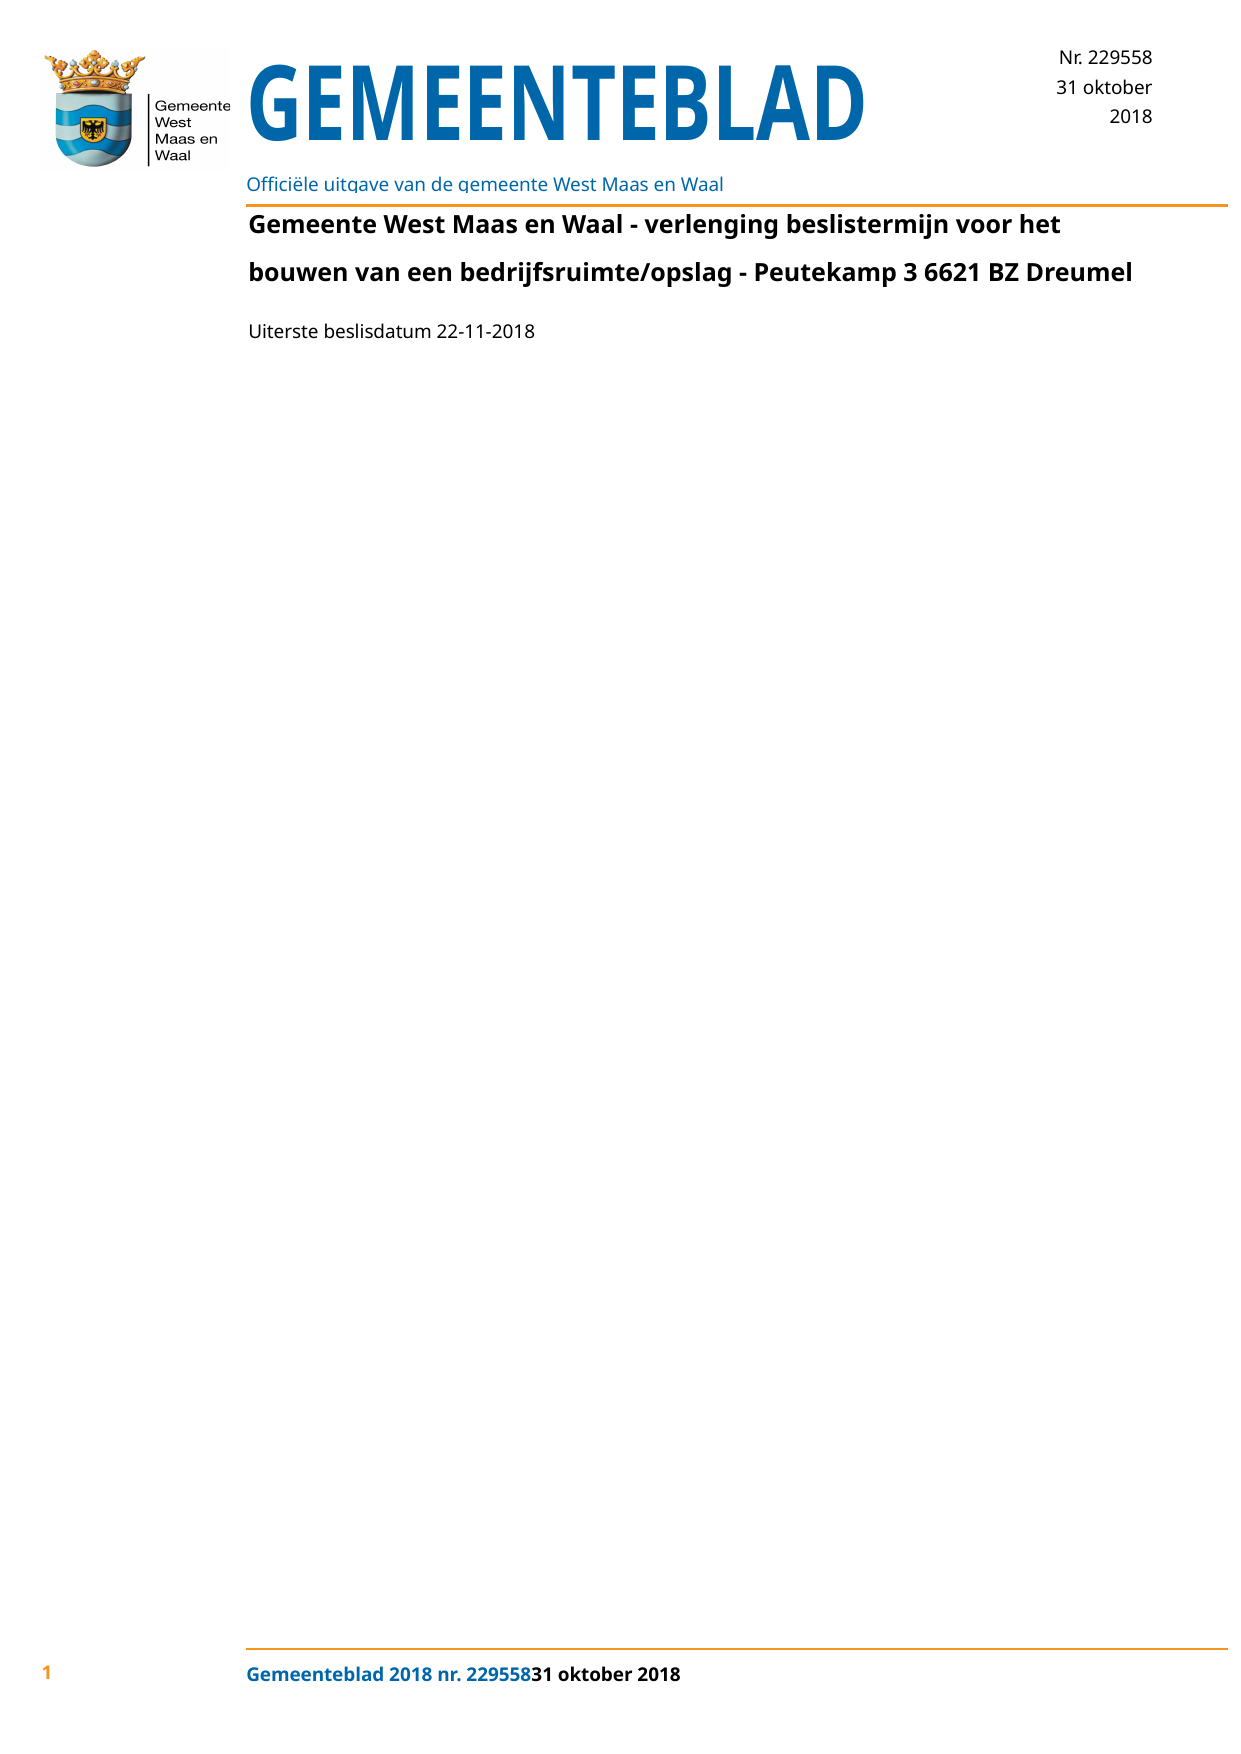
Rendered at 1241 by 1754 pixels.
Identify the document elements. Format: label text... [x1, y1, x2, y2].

picture [41, 47, 231, 172]
text Uiterste beslisdatum 22-11-2018 [248, 318, 1152, 344]
text Gemeente West Maas en Waal - verlenging beslistermijn voor het bouwen van een bedrijfsruimte/opslag - Peutekamp 3 6621 BZ Dreumel [248, 207, 1152, 288]
